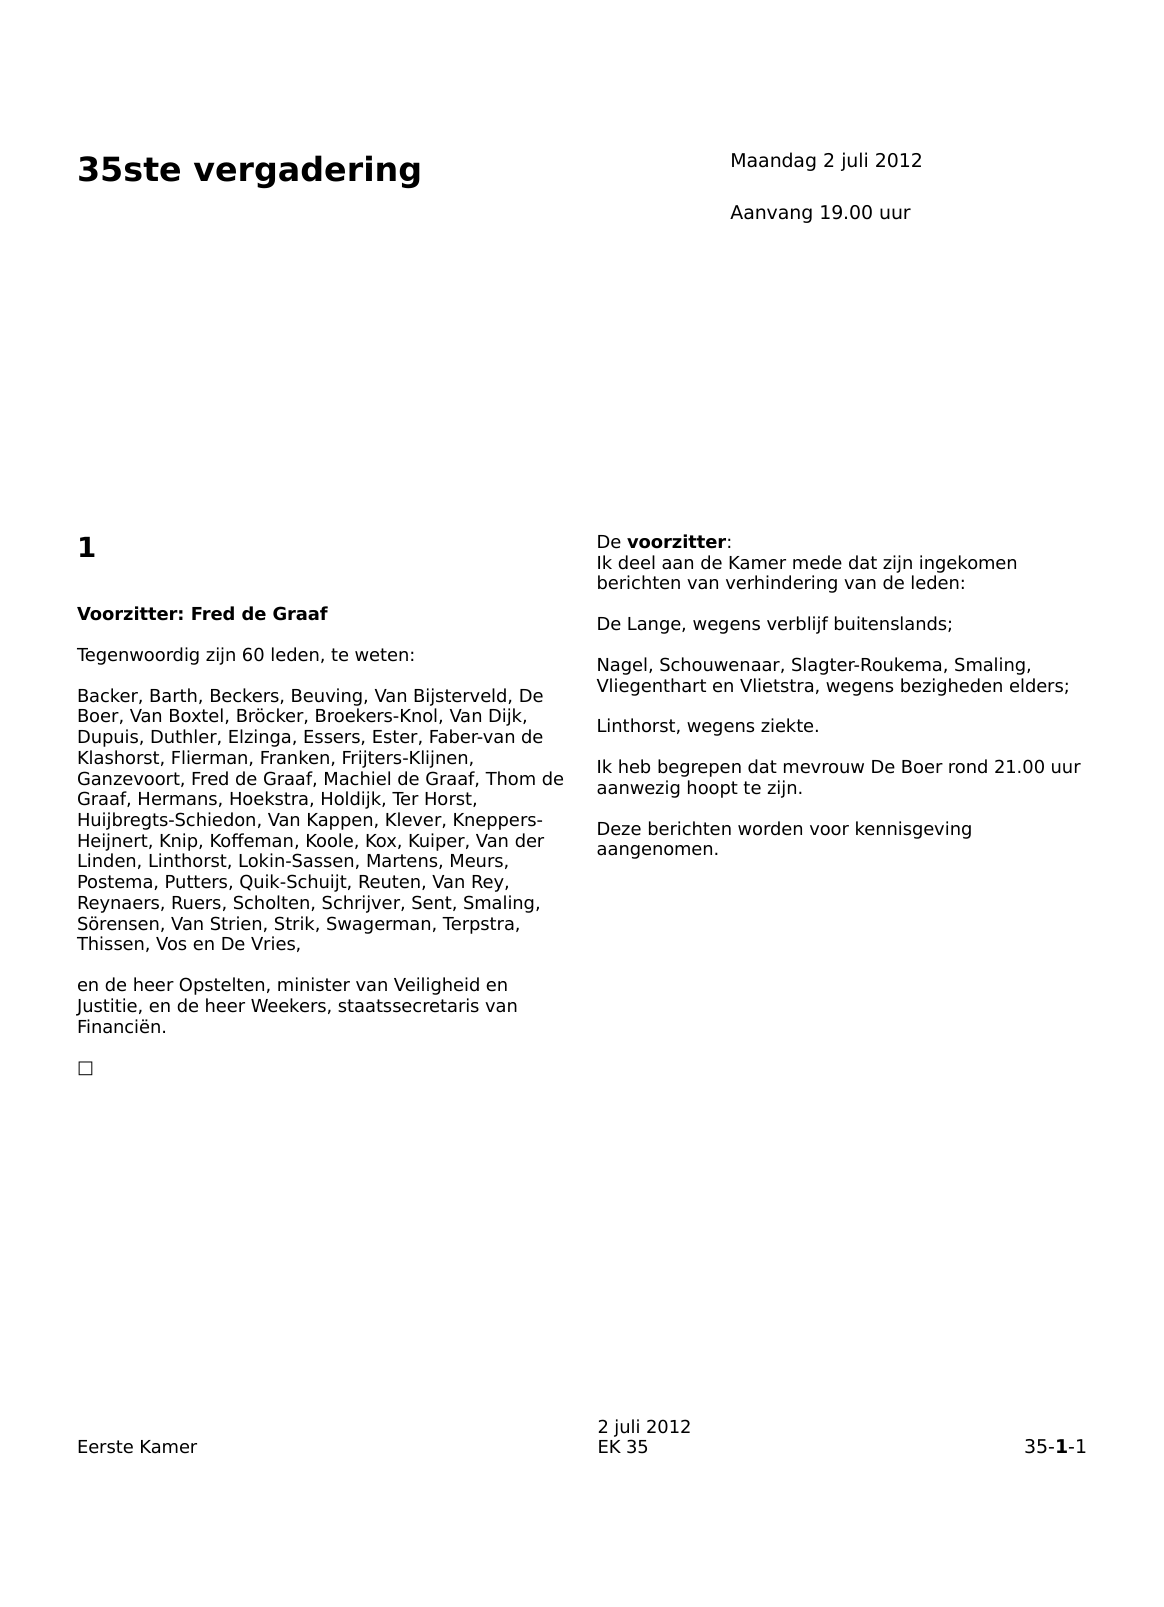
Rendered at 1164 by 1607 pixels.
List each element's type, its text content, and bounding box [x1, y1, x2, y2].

text Voorzitter: Fred de Graaf [77, 604, 567, 625]
text □ [77, 1057, 567, 1078]
text Nagel, Schouwenaar, Slagter-Roukema, Smaling, Vliegenthart en Vlietstra, wegens bezigheden elders; [596, 655, 1087, 696]
title 1 [77, 532, 567, 564]
text Ik deel aan de Kamer mede dat zijn ingekomen berichten van verhindering van de leden: [596, 552, 1087, 594]
table_header 35ste vergadering [77, 150, 730, 254]
text Linthorst, wegens ziekte. [596, 716, 1087, 737]
text De voorzitter: [596, 532, 1087, 552]
table_cell Aanvang 19.00 uur [730, 202, 1087, 254]
text De Lange, wegens verblijf buitenslands; [596, 614, 1087, 635]
text Deze berichten worden voor kennisgeving aangenomen. [596, 818, 1087, 860]
text en de heer Opstelten, minister van Veiligheid en Justitie, en de heer Weekers, staatssecretaris van Financiën. [77, 975, 567, 1037]
table_header Maandag 2 juli 2012 [730, 150, 1087, 202]
text Ik heb begrepen dat mevrouw De Boer rond 21.00 uur aanwezig hoopt te zijn. [596, 757, 1087, 798]
text Backer, Barth, Beckers, Beuving, Van Bijsterveld, De Boer, Van Boxtel, Bröcker, Broekers-Knol, Van Dijk, Dupuis, Duthler, Elzinga, Essers, Ester, Faber-van de Klashorst, Flierman, Franken, Frijters-Klijnen, Ganzevoort, Fred de Graaf, Machiel de Graaf, Thom de Graaf, Hermans, Hoekstra, Holdijk, Ter Horst, Huijbregts-Schiedon, Van Kappen, Klever, Kneppers-Heijnert, Knip, Koffeman, Koole, Kox, Kuiper, Van der Linden, Linthorst, Lokin-Sassen, Martens, Meurs, Postema, Putters, Quik-Schuijt, Reuten, Van Rey, Reynaers, Ruers, Scholten, Schrijver, Sent, Smaling, Sörensen, Van Strien, Strik, Swagerman, Terpstra, Thissen, Vos en De Vries, [77, 686, 567, 955]
text Tegenwoordig zijn 60 leden, te weten: [77, 645, 567, 666]
